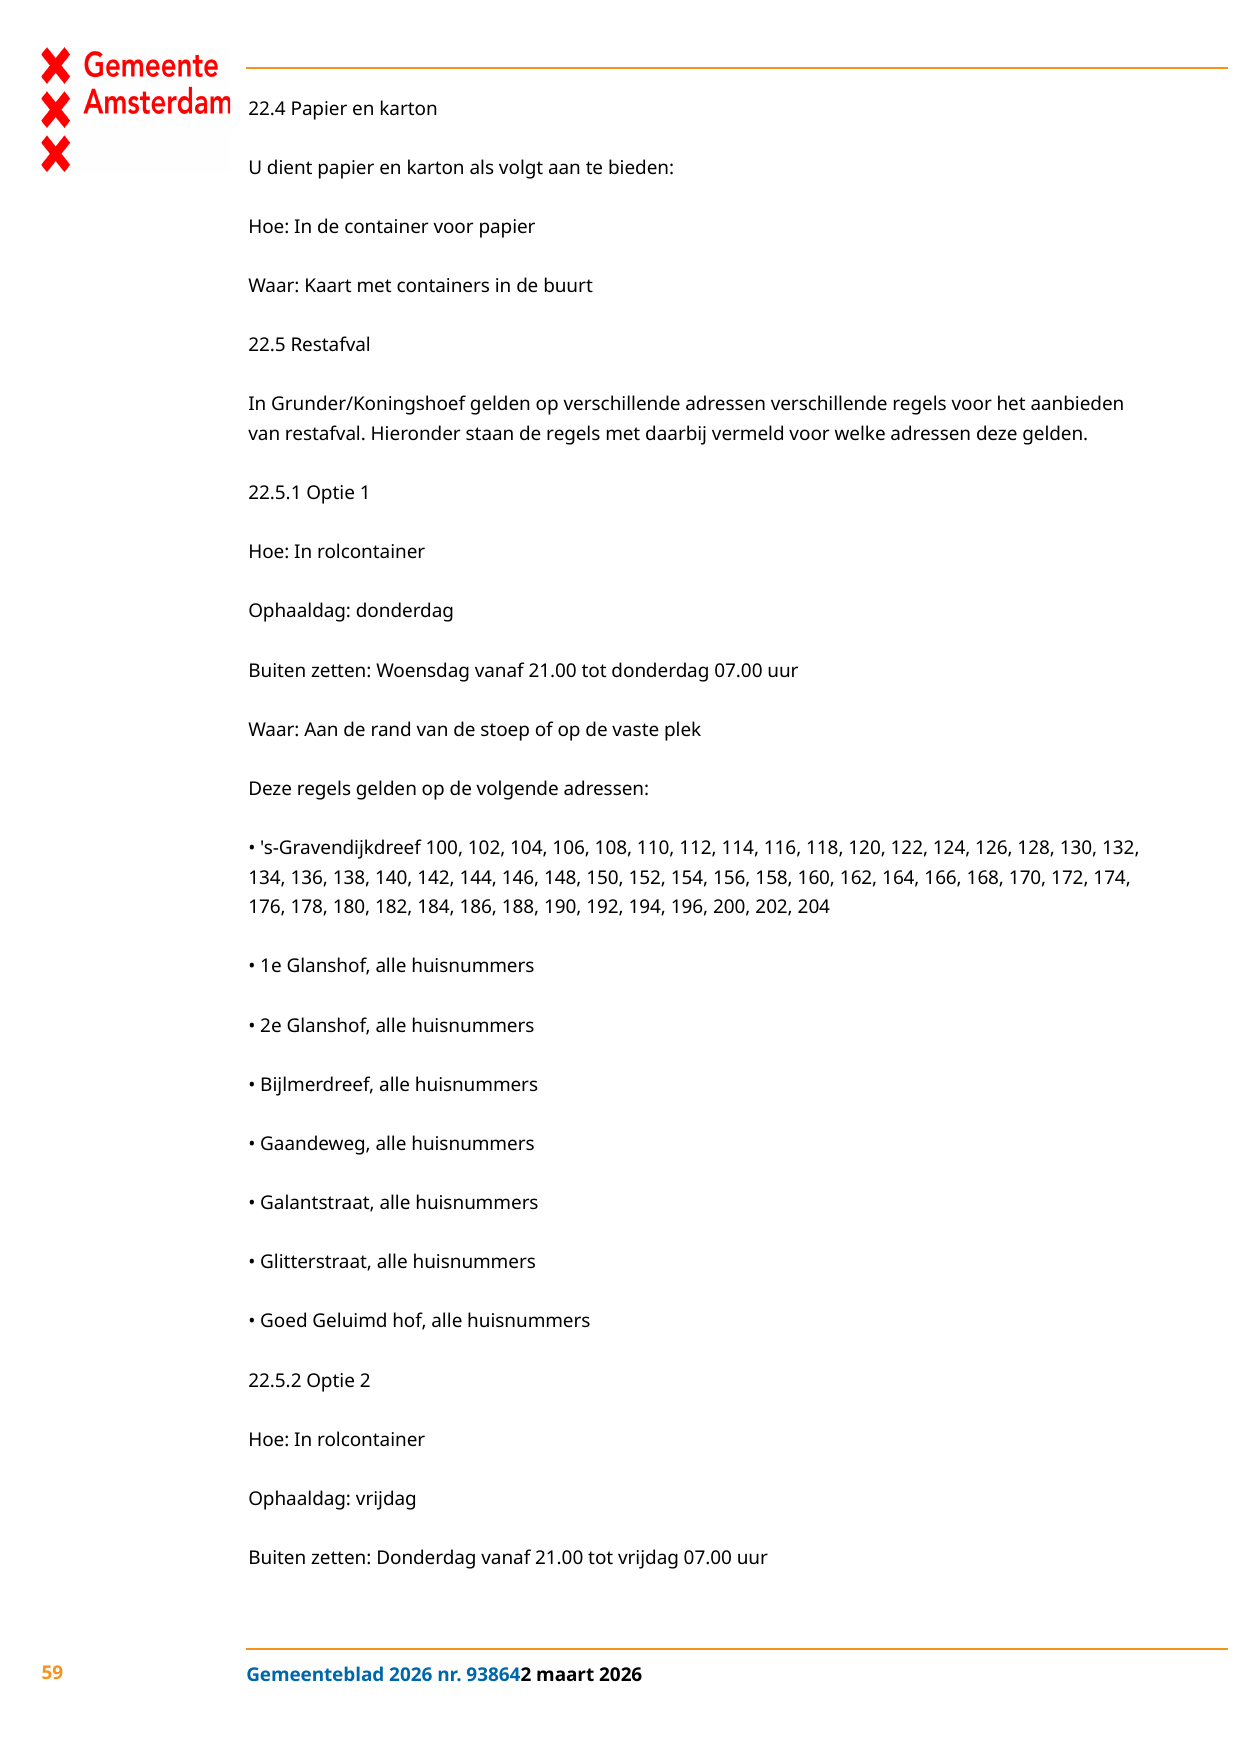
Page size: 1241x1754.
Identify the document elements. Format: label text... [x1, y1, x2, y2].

text 22.4 Papier en karton [248, 95, 1152, 121]
text • 2e Glanshof, alle huisnummers [248, 1012, 1152, 1038]
text 22.5 Restafval [248, 331, 1152, 357]
text In Grunder/Koningshoef gelden op verschillende adressen verschillende regels voor het aanbieden van restafval. Hieronder staan de regels met daarbij vermeld voor welke adressen deze gelden. [248, 391, 1152, 446]
text • Galantstraat, alle huisnummers [248, 1189, 1152, 1215]
text Deze regels gelden op de volgende adressen: [248, 775, 1152, 801]
text • Goed Geluimd hof, alle huisnummers [248, 1308, 1152, 1333]
text 22.5.1 Optie 1 [248, 479, 1152, 505]
text Hoe: In rolcontainer [248, 538, 1152, 564]
text • 1e Glanshof, alle huisnummers [248, 953, 1152, 978]
text Ophaaldag: vrijdag [248, 1485, 1152, 1511]
text • 's-Gravendijkdreef 100, 102, 104, 106, 108, 110, 112, 114, 116, 118, 120, 122, 124, 126, 128, 130, 132, 134, 136, 138, 140, 142, 144, 146, 148, 150, 152, 154, 156, 158, 160, 162, 164, 166, 168, 170, 172, 174, 176, 178, 180, 182, 184, 186, 188, 190, 192, 194, 196, 200, 202, 204 [248, 834, 1152, 919]
text Hoe: In de container voor papier [248, 213, 1152, 239]
text Buiten zetten: Donderdag vanaf 21.00 tot vrijdag 07.00 uur [248, 1544, 1152, 1570]
text Waar: Aan de rand van de stoep of op de vaste plek [248, 716, 1152, 742]
text Buiten zetten: Woensdag vanaf 21.00 tot donderdag 07.00 uur [248, 657, 1152, 683]
text • Gaandeweg, alle huisnummers [248, 1130, 1152, 1156]
picture [41, 47, 231, 172]
text • Bijlmerdreef, alle huisnummers [248, 1071, 1152, 1097]
text U dient papier en karton als volgt aan te bieden: [248, 154, 1152, 180]
text 22.5.2 Optie 2 [248, 1367, 1152, 1393]
text • Glitterstraat, alle huisnummers [248, 1248, 1152, 1274]
text Hoe: In rolcontainer [248, 1426, 1152, 1452]
text Ophaaldag: donderdag [248, 598, 1152, 623]
text Waar: Kaart met containers in de buurt [248, 272, 1152, 298]
